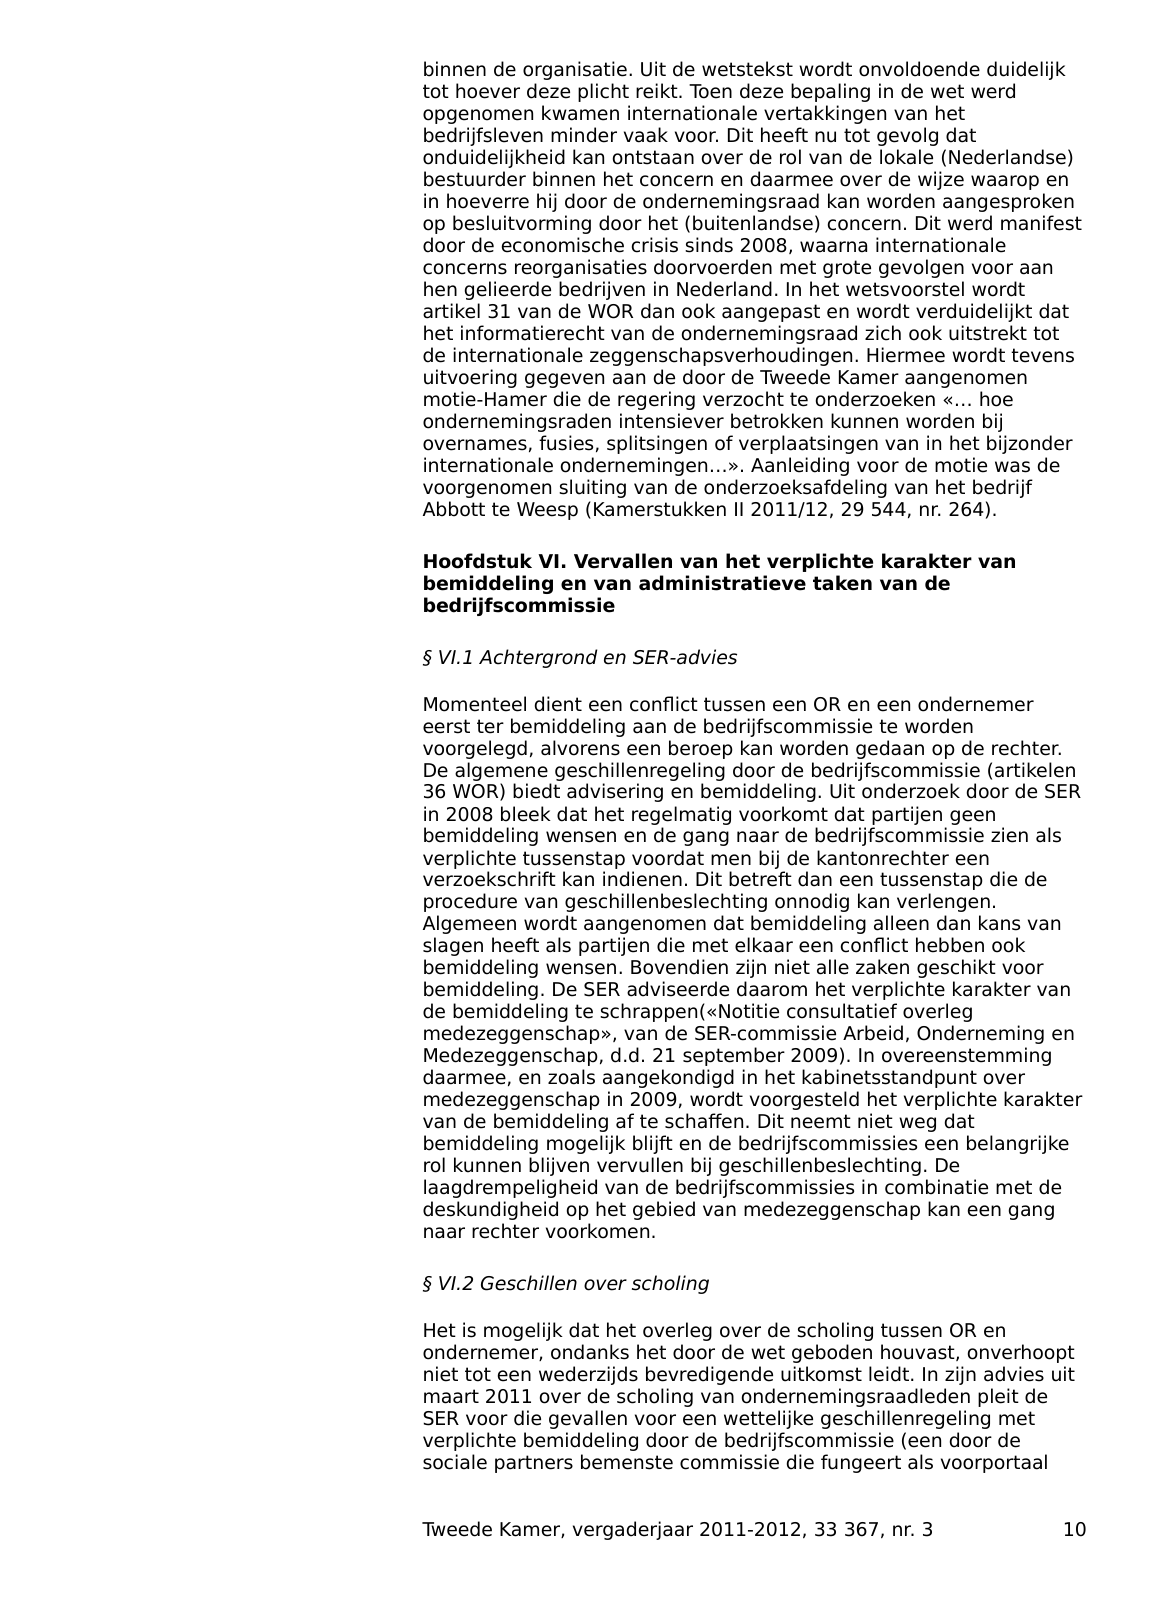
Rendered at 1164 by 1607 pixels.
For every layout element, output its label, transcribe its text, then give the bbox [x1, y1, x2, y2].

text Momenteel dient een conflict tussen een OR en een ondernemer eerst ter bemiddeling aan de bedrijfscommissie te worden voorgelegd, alvorens een beroep kan worden gedaan op de rechter. De algemene geschillenregeling door de bedrijfscommissie (artikelen 36 WOR) biedt advisering en bemiddeling. Uit onderzoek door de SER in 2008 bleek dat het regelmatig voorkomt dat partijen geen bemiddeling wensen en de gang naar de bedrijfscommissie zien als verplichte tussenstap voordat men bij de kantonrechter een verzoekschrift kan indienen. Dit betreft dan een tussenstap die de procedure van geschillenbeslechting onnodig kan verlengen. Algemeen wordt aangenomen dat bemiddeling alleen dan kans van slagen heeft als partijen die met elkaar een conflict hebben ook bemiddeling wensen. Bovendien zijn niet alle zaken geschikt voor bemiddeling. De SER adviseerde daarom het verplichte karakter van de bemiddeling te schrappen(«Notitie consultatief overleg medezeggenschap», van de SER-commissie Arbeid, Onderneming en Medezeggenschap, d.d. 21 september 2009). In overeenstemming daarmee, en zoals aangekondigd in het kabinetsstandpunt over medezeggenschap in 2009, wordt voorgesteld het verplichte karakter van de bemiddeling af te schaffen. Dit neemt niet weg dat bemiddeling mogelijk blijft en de bedrijfscommissies een belangrijke rol kunnen blijven vervullen bij geschillenbeslechting. De laagdrempeligheid van de bedrijfscommissies in combinatie met de deskundigheid op het gebied van medezeggenschap kan een gang naar rechter voorkomen. [422, 693, 1087, 1243]
subtitle Hoofdstuk VI. Vervallen van het verplichte karakter van bemiddeling en van administratieve taken van de bedrijfscommissie [422, 551, 1087, 617]
subtitle § VI.1 Achtergrond en SER-advies [422, 647, 1087, 668]
subtitle § VI.2 Geschillen over scholing [422, 1273, 1087, 1295]
text Het is mogelijk dat het overleg over de scholing tussen OR en ondernemer, ondanks het door de wet geboden houvast, onverhoopt niet tot een wederzijds bevredigende uitkomst leidt. In zijn advies uit maart 2011 over de scholing van ondernemingsraadleden pleit de SER voor die gevallen voor een wettelijke geschillenregeling met verplichte bemiddeling door de bedrijfscommissie (een door de sociale partners bemenste commissie die fungeert als voorportaal [422, 1320, 1087, 1474]
text binnen de organisatie. Uit de wetstekst wordt onvoldoende duidelijk tot hoever deze plicht reikt. Toen deze bepaling in de wet werd opgenomen kwamen internationale vertakkingen van het bedrijfsleven minder vaak voor. Dit heeft nu tot gevolg dat onduidelijkheid kan ontstaan over de rol van de lokale (Nederlandse) bestuurder binnen het concern en daarmee over de wijze waarop en in hoeverre hij door de ondernemingsraad kan worden aangesproken op besluitvorming door het (buitenlandse) concern. Dit werd manifest door de economische crisis sinds 2008, waarna internationale concerns reorganisaties doorvoerden met grote gevolgen voor aan hen gelieerde bedrijven in Nederland. In het wetsvoorstel wordt artikel 31 van de WOR dan ook aangepast en wordt verduidelijkt dat het informatierecht van de ondernemingsraad zich ook uitstrekt tot de internationale zeggenschapsverhoudingen. Hiermee wordt tevens uitvoering gegeven aan de door de Tweede Kamer aangenomen motie-Hamer die de regering verzocht te onderzoeken «… hoe ondernemingsraden intensiever betrokken kunnen worden bij overnames, fusies, splitsingen of verplaatsingen van in het bijzonder internationale ondernemingen…». Aanleiding voor de motie was de voorgenomen sluiting van de onderzoeksafdeling van het bedrijf Abbott te Weesp (Kamerstukken II 2011/12, 29 544, nr. 264). [422, 59, 1087, 521]
